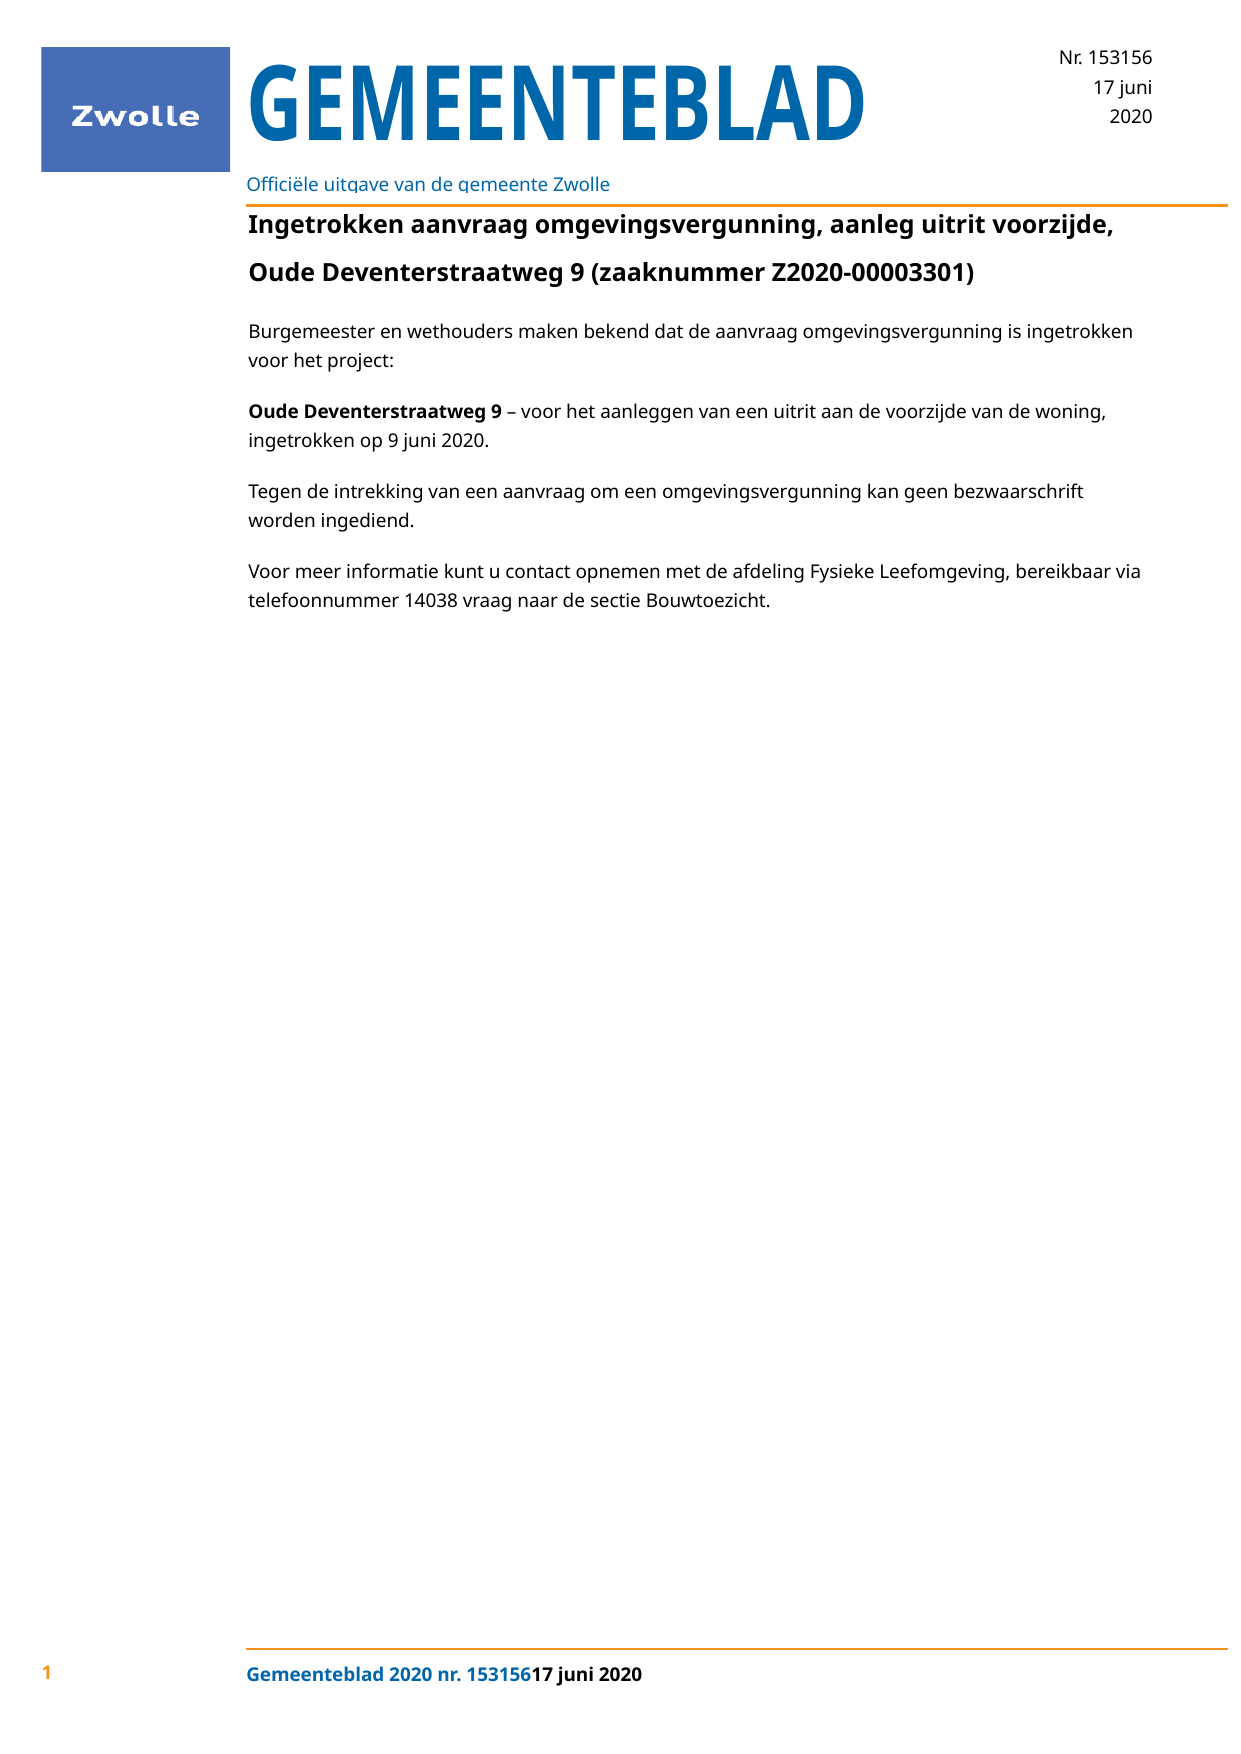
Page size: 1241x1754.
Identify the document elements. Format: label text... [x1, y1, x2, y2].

text Voor meer informatie kunt u contact opnemen met de afdeling Fysieke Leefomgeving, bereikbaar via telefoonnummer 14038 vraag naar de sectie Bouwtoezicht. [248, 558, 1152, 613]
text Burgemeester en wethouders maken bekend dat de aanvraag omgevingsvergunning is ingetrokken voor het project: [248, 318, 1152, 373]
text Tegen de intrekking van een aanvraag om een omgevingsvergunning kan geen bezwaarschrift worden ingediend. [248, 478, 1152, 533]
picture [41, 47, 231, 172]
text Oude Deventerstraatweg 9 – voor het aanleggen van een uitrit aan de voorzijde van de woning, ingetrokken op 9 juni 2020. [248, 398, 1152, 453]
text Ingetrokken aanvraag omgevingsvergunning, aanleg uitrit voorzijde, Oude Deventerstraatweg 9 (zaaknummer Z2020-00003301) [248, 207, 1152, 288]
